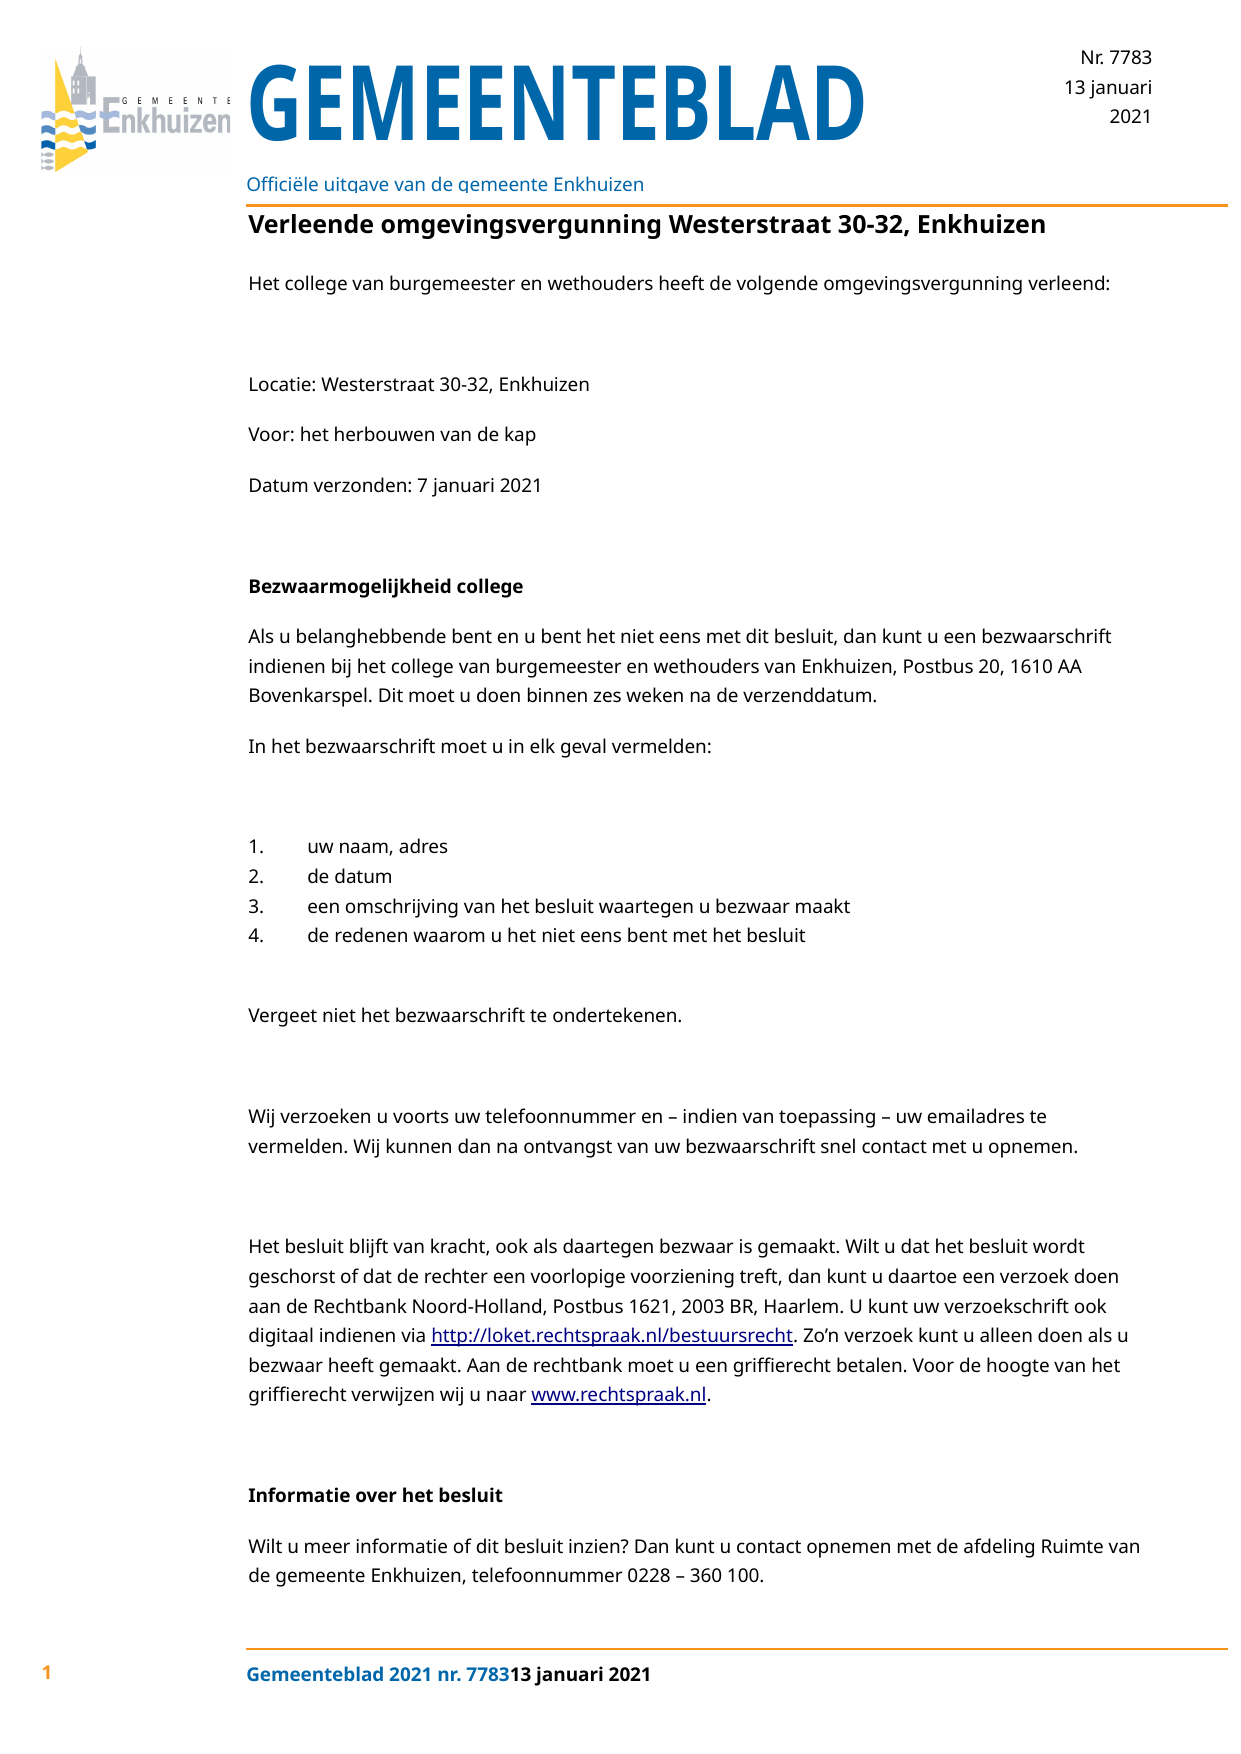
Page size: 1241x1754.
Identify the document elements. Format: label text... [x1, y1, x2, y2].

text Het besluit blijft van kracht, ook als daartegen bezwaar is gemaakt. Wilt u dat het besluit wordt geschorst of dat de rechter een voorlopige voorziening treft, dan kunt u daartoe een verzoek doen aan de Rechtbank Noord-Holland, Postbus 1621, 2003 BR, Haarlem. U kunt uw verzoekschrift ook digitaal indienen via http://loket.rechtspraak.nl/bestuursrecht. Zo’n verzoek kunt u alleen doen als u bezwaar heeft gemaakt. Aan de rechtbank moet u een griffierecht betalen. Voor de hoogte van het griffierecht verwijzen wij u naar www.rechtspraak.nl. [248, 1234, 1152, 1407]
text Informatie over het besluit [248, 1482, 1152, 1508]
list de datum [248, 863, 1152, 889]
text In het bezwaarschrift moet u in elk geval vermelden: [248, 733, 1152, 758]
text Als u belanghebbende bent en u bent het niet eens met dit besluit, dan kunt u een bezwaarschrift indienen bij het college van burgemeester en wethouders van Enkhuizen, Postbus 20, 1610 AA Bovenkarspel. Dit moet u doen binnen zes weken na de verzenddatum. [248, 623, 1152, 708]
text Locatie: Westerstraat 30-32, Enkhuizen [248, 371, 1152, 397]
text Datum verzonden: 7 januari 2021 [248, 472, 1152, 498]
list een omschrijving van het besluit waartegen u bezwaar maakt [248, 893, 1152, 918]
text Wilt u meer informatie of dit besluit inzien? Dan kunt u contact opnemen met de afdeling Ruimte van de gemeente Enkhuizen, telefoonnummer 0228 – 360 100. [248, 1533, 1152, 1588]
text Bezwaarmogelijkheid college [248, 573, 1152, 598]
picture [41, 47, 231, 172]
text Wij verzoeken u voorts uw telefoonnummer en – indien van toepassing – uw emailadres te vermelden. Wij kunnen dan na ontvangst van uw bezwaarschrift snel contact met u opnemen. [248, 1103, 1152, 1158]
text Voor: het herbouwen van de kap [248, 422, 1152, 447]
text Het college van burgemeester en wethouders heeft de volgende omgevingsvergunning verleend: [248, 270, 1152, 296]
text Verleende omgevingsvergunning Westerstraat 30-32, Enkhuizen [248, 207, 1152, 241]
list uw naam, adres [248, 834, 1152, 859]
list de redenen waarom u het niet eens bent met het besluit [248, 922, 1152, 948]
text Vergeet niet het bezwaarschrift te ondertekenen. [248, 1002, 1152, 1028]
